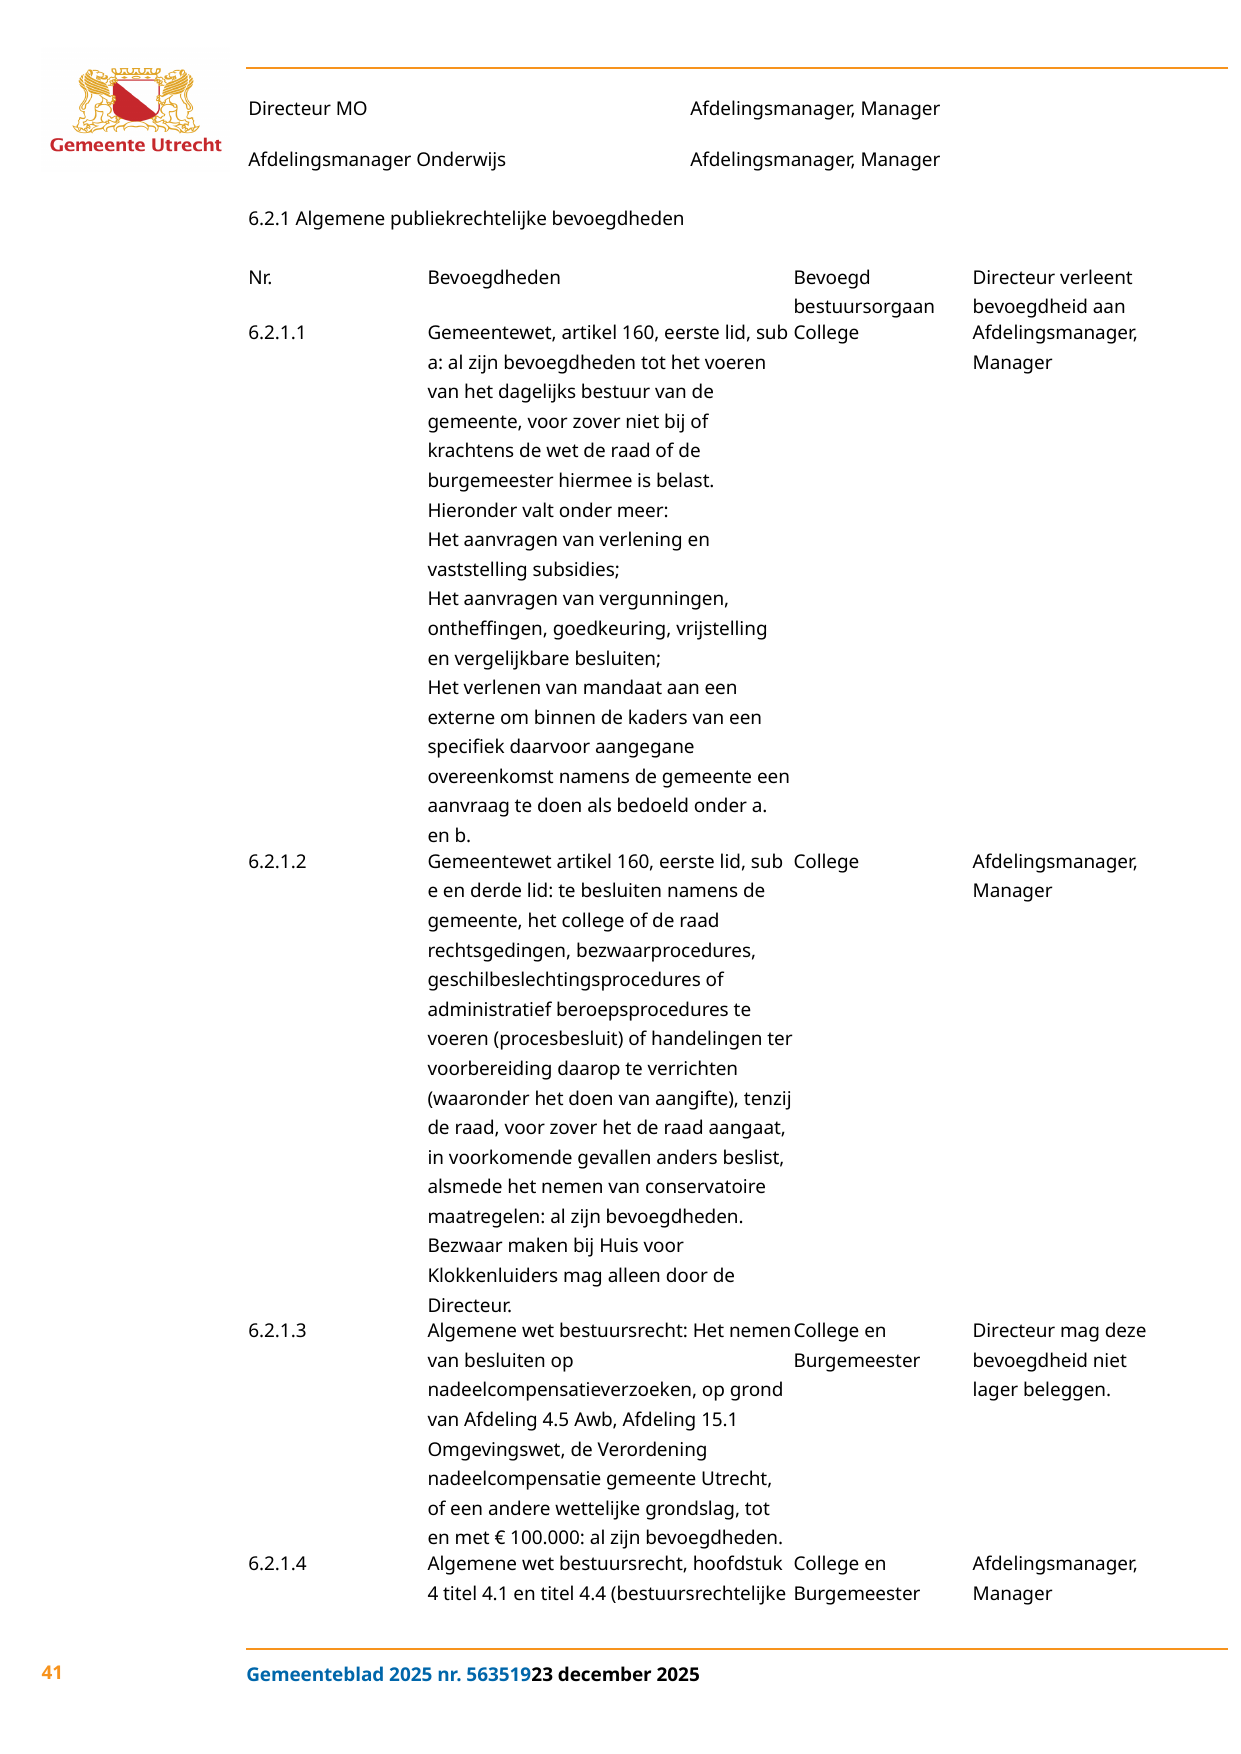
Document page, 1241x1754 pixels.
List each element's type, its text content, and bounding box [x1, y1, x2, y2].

table_cell Algemene wet bestuursrecht, hoofdstuk 4 titel 4.1 en titel 4.4 (bestuursrechtelijke [427, 1550, 793, 1606]
table_cell College [793, 848, 972, 1317]
table_cell Afdelingsmanager, Manager [973, 319, 1152, 848]
table_header Nr. [248, 264, 427, 319]
table_cell College en Burgemeester [793, 1550, 972, 1606]
table_cell 6.2.1.4 [248, 1550, 427, 1606]
table_header Bevoegdheden [427, 264, 793, 319]
table_cell Afdelingsmanager, Manager [690, 95, 1152, 121]
table_header Bevoegd bestuursorgaan [793, 264, 972, 319]
picture [41, 47, 231, 172]
table_cell College en Burgemeester [793, 1318, 972, 1550]
table_header Directeur verleent bevoegdheid aan [973, 264, 1152, 319]
table_cell Afdelingsmanager, Manager [973, 848, 1152, 1317]
table_cell Algemene wet bestuursrecht: Het nemen van besluiten op nadeelcompensatieverzoeken, op grond van Afdeling 4.5 Awb, Afdeling 15.1 Omgevingswet, de Verordening nadeelcompensatie gemeente Utrecht, of een andere wettelijke grondslag, tot en met € 100.000: al zijn bevoegdheden. [427, 1318, 793, 1550]
table_cell Afdelingsmanager, Manager [973, 1550, 1152, 1606]
table_cell Afdelingsmanager Onderwijs [248, 146, 690, 172]
table_cell Gemeentewet artikel 160, eerste lid, sub e en derde lid: te besluiten namens de gemeente, het college of de raad rechtsgedingen, bezwaarprocedures, geschilbeslechtingsprocedures of administratief beroepsprocedures te voeren (procesbesluit) of handelingen ter voorbereiding daarop te verrichten (waaronder het doen van aangifte), tenzij de raad, voor zover het de raad aangaat, in voorkomende gevallen anders beslist, alsmede het nemen van conservatoire maatregelen: al zijn bevoegdheden. Bezwaar maken bij Huis voor Klokkenluiders mag alleen door de Directeur. [427, 848, 793, 1317]
table_cell 6.2.1.1 [248, 319, 427, 848]
table_cell Directeur mag deze bevoegdheid niet lager beleggen. [973, 1318, 1152, 1550]
table_cell [248, 121, 690, 146]
table_cell Gemeentewet, artikel 160, eerste lid, sub a: al zijn bevoegdheden tot het voeren van het dagelijks bestuur van de gemeente, voor zover niet bij of krachtens de wet de raad of de burgemeester hiermee is belast. Hieronder valt onder meer: Het aanvragen van verlening en vaststelling subsidies; Het aanvragen van vergunningen, ontheffingen, goedkeuring, vrijstelling en vergelijkbare besluiten; Het verlenen van mandaat aan een externe om binnen de kaders van een specifiek daarvoor aangegane overeenkomst namens de gemeente een aanvraag te doen als bedoeld onder a. en b. [427, 319, 793, 848]
table_cell 6.2.1.2 [248, 848, 427, 1317]
table_cell Afdelingsmanager, Manager [690, 146, 1152, 172]
text 6.2.1 Algemene publiekrechtelijke bevoegdheden [248, 205, 1152, 231]
table_cell College [793, 319, 972, 848]
table_cell [690, 121, 1152, 146]
table_cell Directeur MO [248, 95, 690, 121]
table_cell 6.2.1.3 [248, 1318, 427, 1550]
